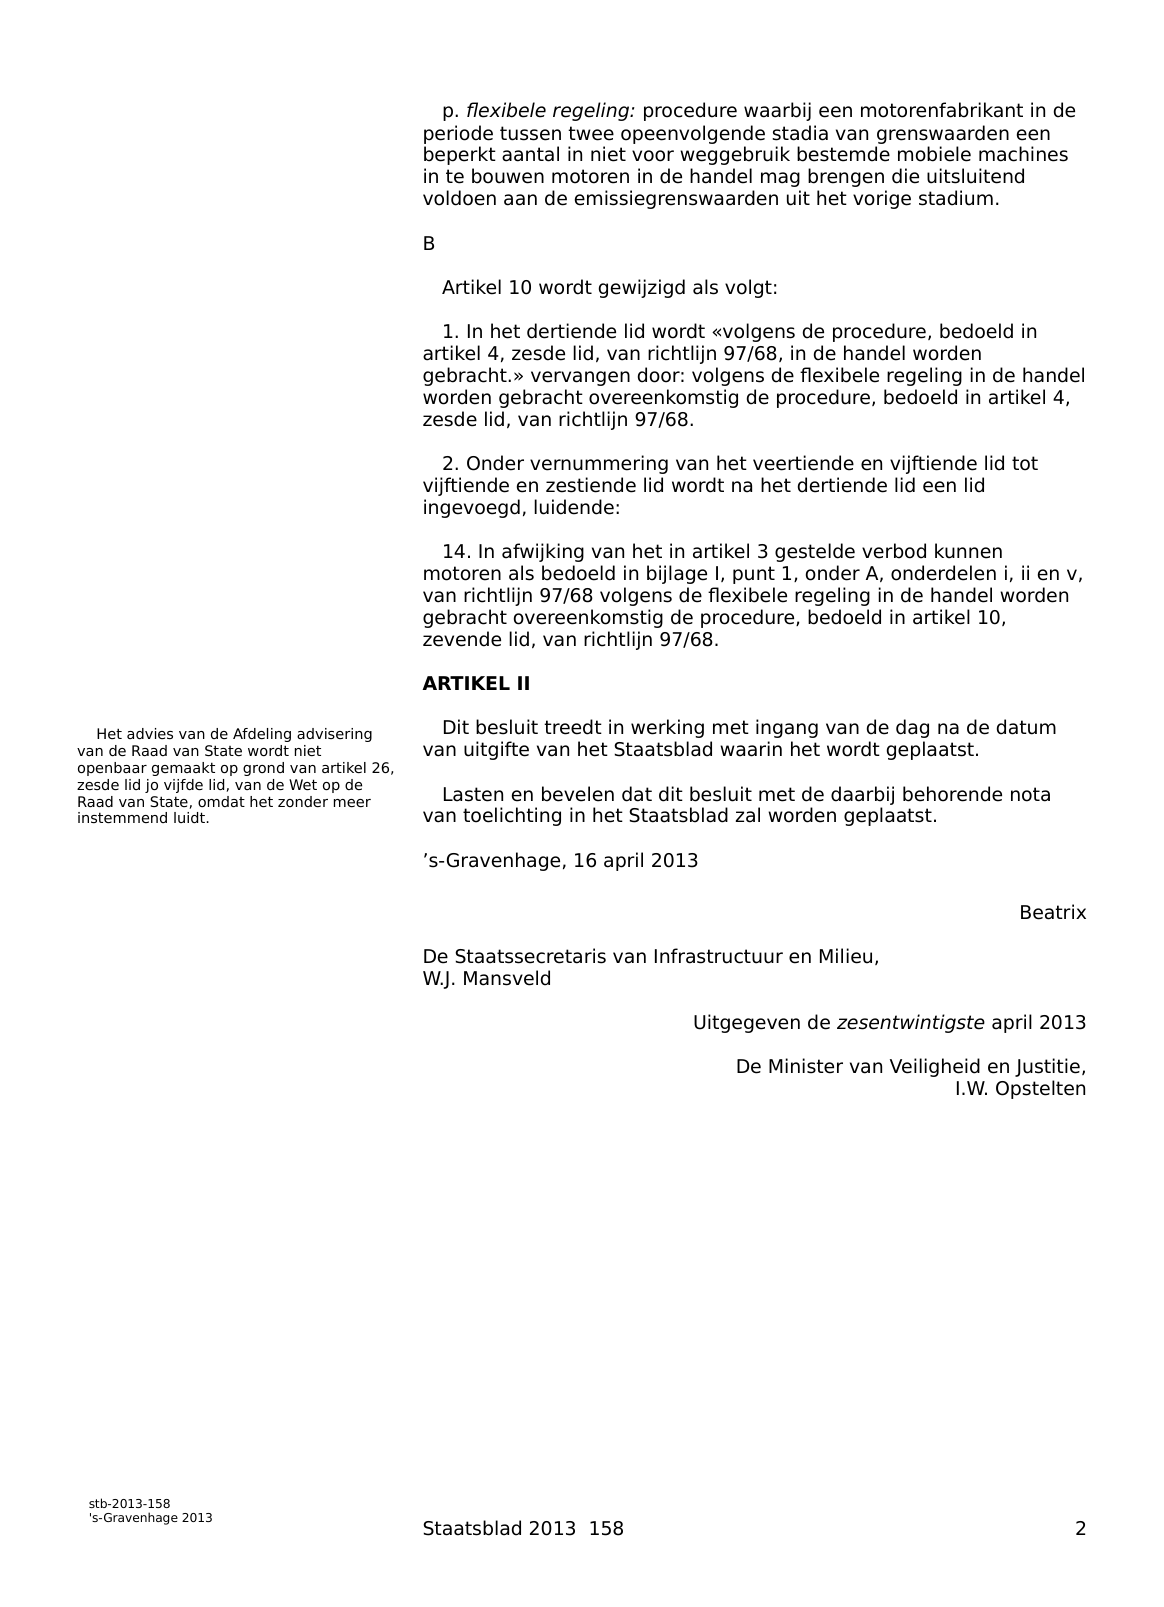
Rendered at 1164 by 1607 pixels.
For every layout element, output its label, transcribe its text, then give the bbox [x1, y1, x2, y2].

text Uitgegeven de zesentwintigste april 2013 [422, 1012, 1087, 1034]
text Dit besluit treedt in werking met ingang van de dag na de datum van uitgifte van het Staatsblad waarin het wordt geplaatst. [422, 717, 1087, 761]
text B [422, 232, 1087, 254]
text Beatrix [422, 902, 1087, 923]
text 14. In afwijking van het in artikel 3 gestelde verbod kunnen motoren als bedoeld in bijlage I, punt 1, onder A, onderdelen i, ii en v, van richtlijn 97/68 volgens de flexibele regeling in de handel worden gebracht overeenkomstig de procedure, bedoeld in artikel 10, zevende lid, van richtlijn 97/68. [422, 541, 1087, 651]
text Het advies van de Afdeling advisering van de Raad van State wordt niet openbaar gemaakt op grond van artikel 26, zesde lid jo vijfde lid, van de Wet op de Raad van State, omdat het zonder meer instemmend luidt. [77, 726, 396, 827]
text Lasten en bevelen dat dit besluit met de daarbij behorende nota van toelichting in het Staatsblad zal worden geplaatst. [422, 783, 1087, 827]
text De Staatssecretaris van Infrastructuur en Milieu, W.J. Mansveld [422, 946, 1087, 990]
text stb-2013-158 [88, 1497, 323, 1511]
text 1. In het dertiende lid wordt «volgens de procedure, bedoeld in artikel 4, zesde lid, van richtlijn 97/68, in de handel worden gebracht.» vervangen door: volgens de flexibele regeling in de handel worden gebracht overeenkomstig de procedure, bedoeld in artikel 4, zesde lid, van richtlijn 97/68. [422, 321, 1087, 431]
text 2. Onder vernummering van het veertiende en vijftiende lid tot vijftiende en zestiende lid wordt na het dertiende lid een lid ingevoegd, luidende: [422, 453, 1087, 519]
text p. flexibele regeling: procedure waarbij een motorenfabrikant in de periode tussen twee opeenvolgende stadia van grenswaarden een beperkt aantal in niet voor weggebruik bestemde mobiele machines in te bouwen motoren in de handel mag brengen die uitsluitend voldoen aan de emissiegrenswaarden uit het vorige stadium. [422, 100, 1087, 210]
text Artikel 10 wordt gewijzigd als volgt: [422, 277, 1087, 299]
subtitle ARTIKEL II [422, 673, 1087, 695]
text ’s-Gravenhage, 16 april 2013 [422, 849, 1087, 872]
text De Minister van Veiligheid en Justitie, I.W. Opstelten [422, 1056, 1087, 1100]
text 's-Gravenhage 2013 [88, 1511, 323, 1525]
